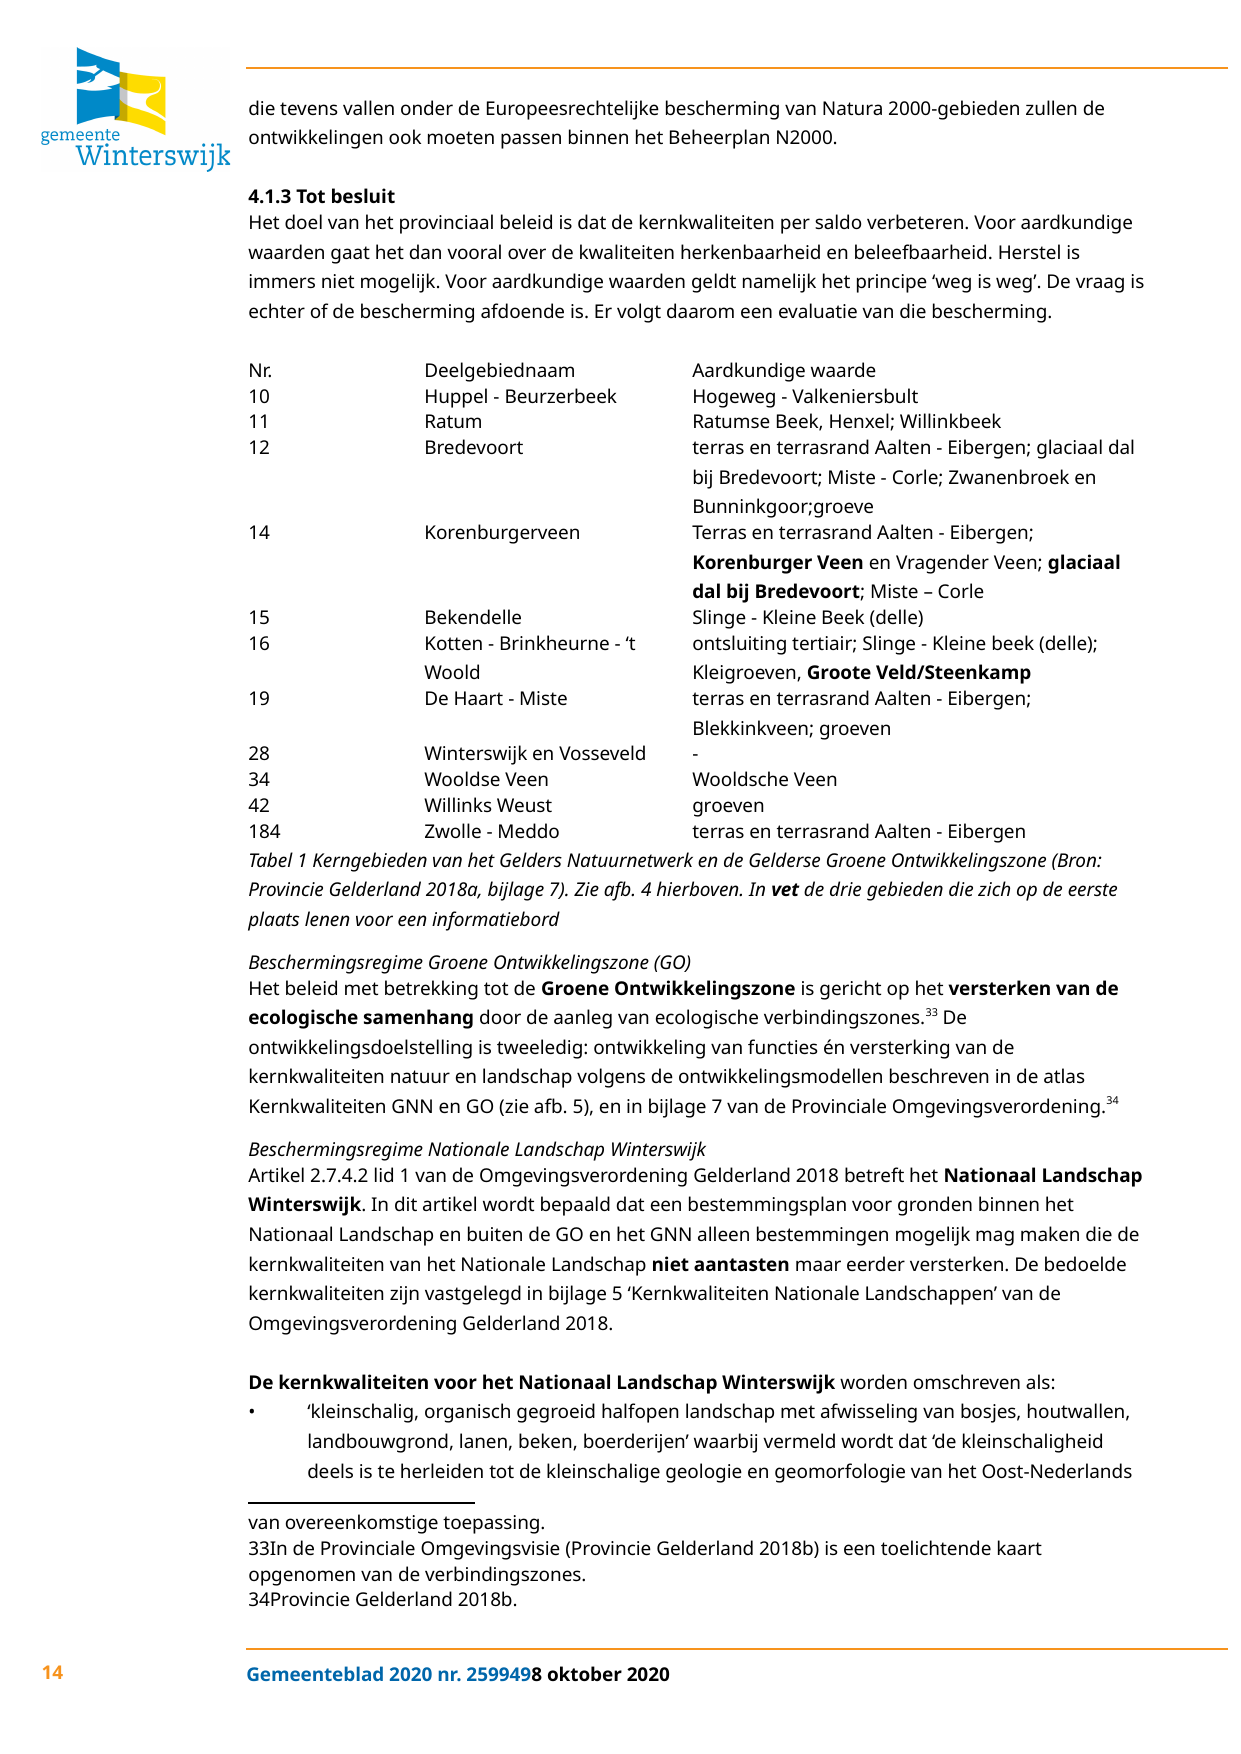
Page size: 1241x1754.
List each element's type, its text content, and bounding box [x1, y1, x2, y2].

table_cell Wooldsche Veen [692, 766, 1152, 792]
table_cell 12 [248, 435, 424, 519]
text Provincie Gelderland 2018b. [248, 1586, 1152, 1612]
text Tabel 1 Kerngebieden van het Gelders Natuurnetwerk en de Gelderse Groene Ontwikkelingszone (Bron: Provincie Gelderland 2018a, bijlage 7). Zie afb. 4 hierboven. In vet de drie gebieden die zich op de eerste plaats lenen voor een informatiebord [248, 847, 1152, 932]
table_cell Ratum [424, 409, 692, 434]
table_cell 16 [248, 630, 424, 685]
table_cell De Haart - Miste [424, 685, 692, 741]
table_cell 34 [248, 766, 424, 792]
text Beschermingsregime Nationale Landschap Winterswijk [248, 1136, 1152, 1162]
table_cell 14 [248, 519, 424, 604]
table_header Nr. [248, 357, 424, 383]
table_cell 19 [248, 685, 424, 741]
table_cell terras en terrasrand Aalten - Eibergen; Blekkinkveen; groeven [692, 685, 1152, 741]
text Het beleid met betrekking tot de Groene Ontwikkelingszone is gericht op het versterken van de ecologische samenhang door de aanleg van ecologische verbindingszones. De ontwikkelingsdoelstelling is tweeledig: ontwikkeling van functies én versterking van de kernkwaliteiten natuur en landschap volgens de ontwikkelingsmodellen beschreven in de atlas Kernkwaliteiten GNN en GO (zie afb. 5), en in bijlage 7 van de Provinciale Omgevingsverordening. [248, 975, 1152, 1119]
table_cell Slinge - Kleine Beek (delle) [692, 604, 1152, 630]
table_cell terras en terrasrand Aalten - Eibergen [692, 818, 1152, 843]
text die tevens vallen onder de Europeesrechtelijke bescherming van Natura 2000-gebieden zullen de ontwikkelingen ook moeten passen binnen het Beheerplan N2000. [248, 95, 1152, 150]
picture [225, 153, 231, 162]
table_cell Ratumse Beek, Henxel; Willinkbeek [692, 409, 1152, 434]
table_cell Zwolle - Meddo [424, 818, 692, 843]
table_cell Hogeweg - Valkeniersbult [692, 383, 1152, 409]
table_cell 10 [248, 383, 424, 409]
text 4.1.3 Tot besluit [248, 183, 1152, 209]
picture [41, 47, 231, 172]
list ‘kleinschalig, organisch gegroeid halfopen landschap met afwisseling van bosjes, houtwallen, landbouwgrond, lanen, beken, boerderijen’ waarbij vermeld wordt dat ‘de kleinschaligheid deels is te herleiden tot de kleinschalige geologie en geomorfologie van het Oost-Nederlands [248, 1399, 1152, 1483]
text Beschermingsregime Groene Ontwikkelingszone (GO) [248, 949, 1152, 975]
table_cell terras en terrasrand Aalten - Eibergen; glaciaal dal bij Bredevoort; Miste - Corle; Zwanenbroek en Bunninkgoor;groeve [692, 435, 1152, 519]
table_header Deelgebiednaam [424, 357, 692, 383]
table_cell Korenburgerveen [424, 519, 692, 604]
table_cell Wooldse Veen [424, 766, 692, 792]
table_cell Bredevoort [424, 435, 692, 519]
text Het doel van het provinciaal beleid is dat de kernkwaliteiten per saldo verbeteren. Voor aardkundige waarden gaat het dan vooral over de kwaliteiten herkenbaarheid en beleefbaarheid. Herstel is immers niet mogelijk. Voor aardkundige waarden geldt namelijk het principe ‘weg is weg’. De vraag is echter of de bescherming afdoende is. Er volgt daarom een evaluatie van die bescherming. [248, 209, 1152, 324]
table_cell Terras en terrasrand Aalten - Eibergen; Korenburger Veen en Vragender Veen; glaciaal dal bij Bredevoort; Miste – Corle [692, 519, 1152, 604]
table_cell 28 [248, 741, 424, 766]
table_cell 184 [248, 818, 424, 843]
table_cell Willinks Weust [424, 792, 692, 818]
text Artikel 2.7.4.2 lid 1 van de Omgevingsverordening Gelderland 2018 betreft het Nationaal Landschap Winterswijk. In dit artikel wordt bepaald dat een bestemmingsplan voor gronden binnen het Nationaal Landschap en buiten de GO en het GNN alleen bestemmingen mogelijk mag maken die de kernkwaliteiten van het Nationale Landschap niet aantasten maar eerder versterken. De bedoelde kernkwaliteiten zijn vastgelegd in bijlage 5 ‘Kernkwaliteiten Nationale Landschappen’ van de Omgevingsverordening Gelderland 2018. [248, 1162, 1152, 1336]
table_cell 15 [248, 604, 424, 630]
text In de Provinciale Omgevingsvisie (Provincie Gelderland 2018b) is een toelichtende kaart opgenomen van de verbindingszones. [248, 1535, 1152, 1586]
table_cell Bekendelle [424, 604, 692, 630]
table_cell Huppel - Beurzerbeek [424, 383, 692, 409]
table_cell 42 [248, 792, 424, 818]
table_cell Kotten - Brinkheurne - ‘t Woold [424, 630, 692, 685]
table_cell ontsluiting tertiair; Slinge - Kleine beek (delle); Kleigroeven, Groote Veld/Steenkamp [692, 630, 1152, 685]
table_header Aardkundige waarde [692, 357, 1152, 383]
table_cell - [692, 741, 1152, 766]
text De kernkwaliteiten voor het Nationaal Landschap Winterswijk worden omschreven als: [248, 1369, 1152, 1395]
text van overeenkomstige toepassing. [248, 1509, 1152, 1535]
table_cell 11 [248, 409, 424, 434]
table_cell groeven [692, 792, 1152, 818]
table_cell Winterswijk en Vosseveld [424, 741, 692, 766]
